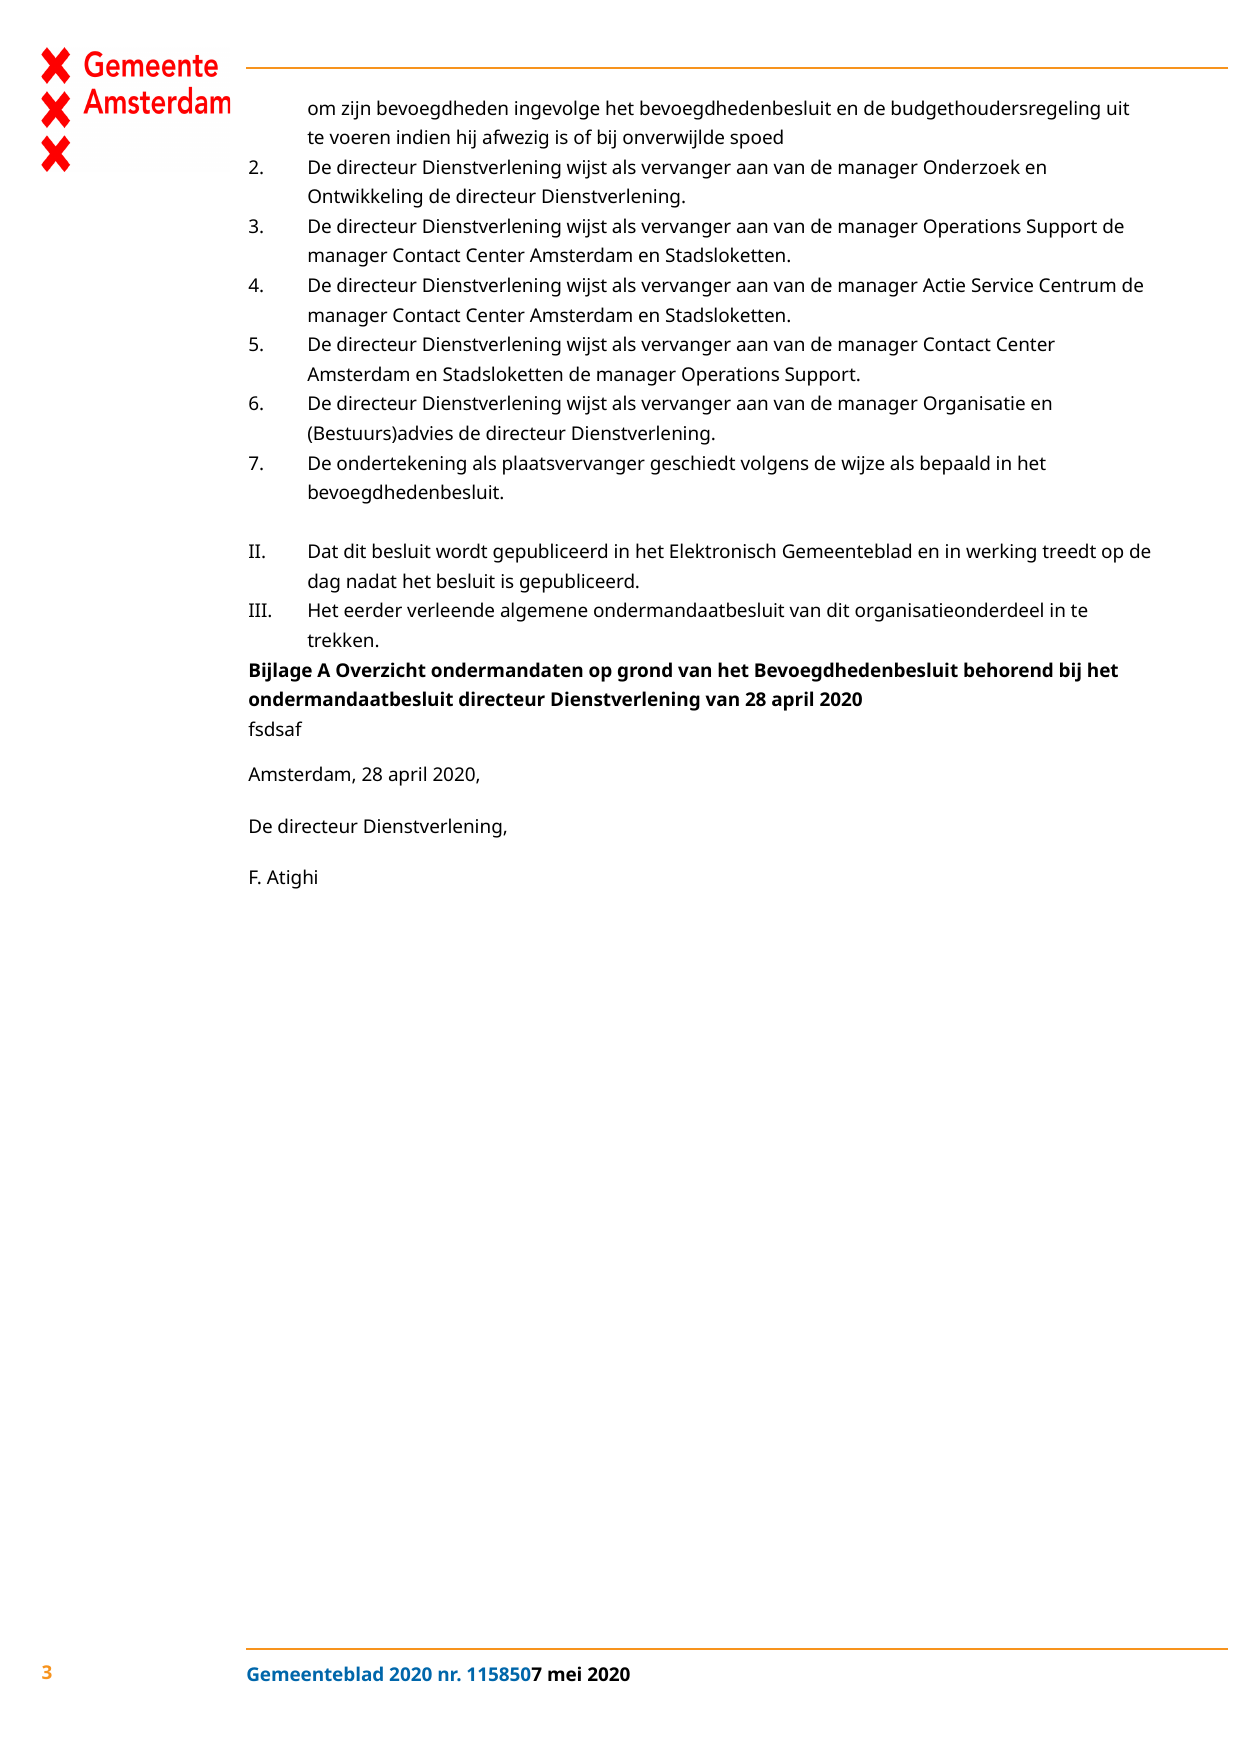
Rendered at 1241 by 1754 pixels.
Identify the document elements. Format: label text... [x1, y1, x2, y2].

list Dat dit besluit wordt gepubliceerd in het Elektronisch Gemeenteblad en in werking treedt op de dag nadat het besluit is gepubliceerd. [248, 538, 1152, 594]
list De directeur Dienstverlening wijst als vervanger aan van de manager Contact Center Amsterdam en Stadsloketten de manager Operations Support. [248, 331, 1152, 387]
text fsdsaf [248, 716, 1152, 742]
text F. Atighi [248, 864, 1152, 890]
list De ondertekening als plaatsvervanger geschiedt volgens de wijze als bepaald in het bevoegdhedenbesluit. [248, 450, 1152, 505]
list om zijn bevoegdheden ingevolge het bevoegdhedenbesluit en de budgethoudersregeling uit te voeren indien hij afwezig is of bij onverwijlde spoed [248, 95, 1152, 150]
text Bijlage A Overzicht ondermandaten op grond van het Bevoegdhedenbesluit behorend bij het ondermandaatbesluit directeur Dienstverlening van 28 april 2020 [248, 657, 1152, 712]
text Amsterdam, 28 april 2020, [248, 762, 1152, 787]
text De directeur Dienstverlening, [248, 813, 1152, 839]
list De directeur Dienstverlening wijst als vervanger aan van de manager Actie Service Centrum de manager Contact Center Amsterdam en Stadsloketten. [248, 272, 1152, 328]
list De directeur Dienstverlening wijst als vervanger aan van de manager Onderzoek en Ontwikkeling de directeur Dienstverlening. [248, 154, 1152, 209]
list De directeur Dienstverlening wijst als vervanger aan van de manager Organisatie en (Bestuurs)advies de directeur Dienstverlening. [248, 391, 1152, 446]
list Het eerder verleende algemene ondermandaatbesluit van dit organisatieonderdeel in te trekken. [248, 598, 1152, 653]
picture [41, 47, 231, 172]
list De directeur Dienstverlening wijst als vervanger aan van de manager Operations Support de manager Contact Center Amsterdam en Stadsloketten. [248, 213, 1152, 268]
